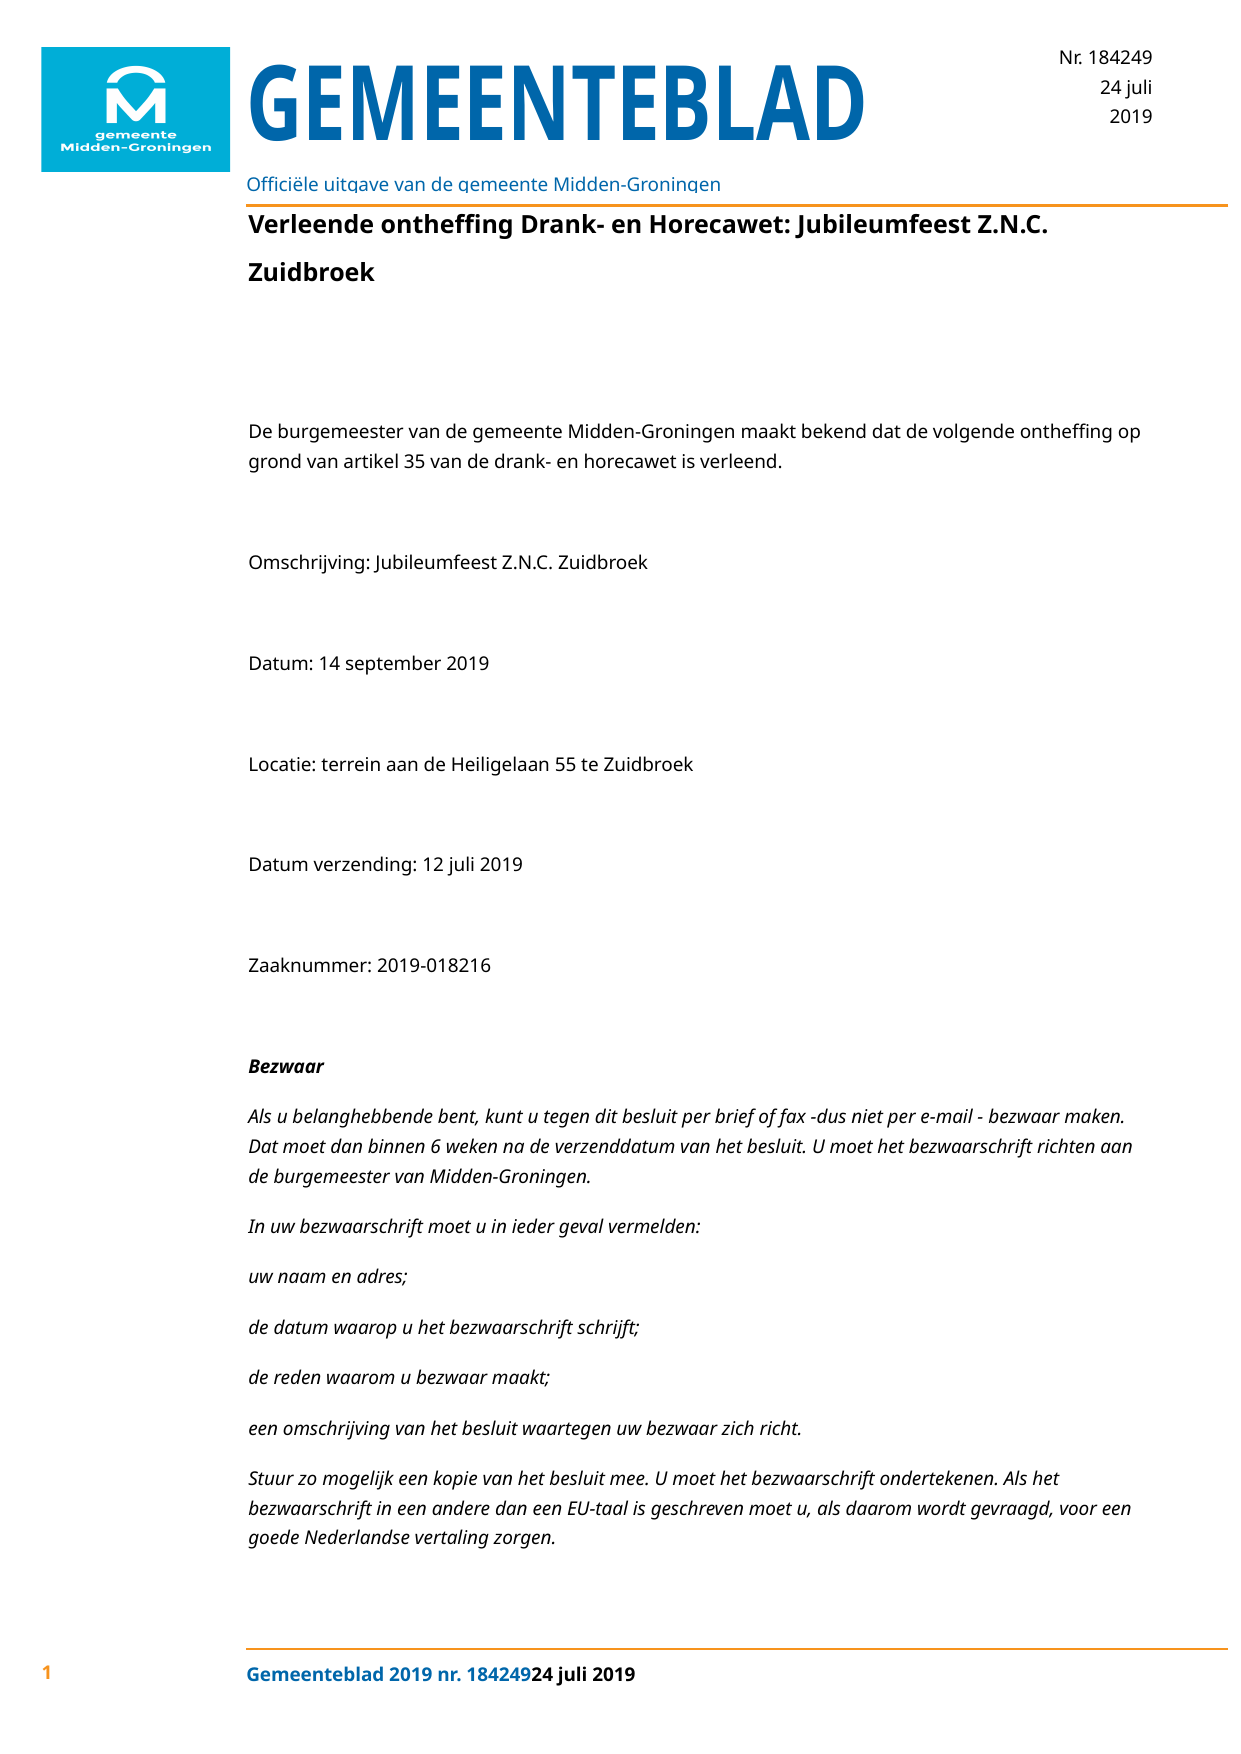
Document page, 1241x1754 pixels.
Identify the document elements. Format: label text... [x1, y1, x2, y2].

text uw naam en adres; [248, 1264, 1152, 1289]
picture [107, 89, 165, 122]
text Datum verzending: 12 juli 2019 [248, 852, 1152, 877]
text Bezwaar [248, 1053, 1152, 1079]
picture [184, 146, 190, 153]
text Datum: 14 september 2019 [248, 650, 1152, 676]
text een omschrijving van het besluit waartegen uw bezwaar zich richt. [248, 1415, 1152, 1441]
text de reden waarom u bezwaar maakt; [248, 1364, 1152, 1390]
text Locatie: terrein aan de Heiligelaan 55 te Zuidbroek [248, 751, 1152, 777]
text Zaaknummer: 2019-018216 [248, 952, 1152, 978]
text Stuur zo mogelijk een kopie van het besluit mee. U moet het bezwaarschrift ondertekenen. Als het bezwaarschrift in een andere dan een EU-taal is geschreven moet u, als daarom wordt gevraagd, voor een goede Nederlandse vertaling zorgen. [248, 1465, 1152, 1550]
text Als u belanghebbende bent, kunt u tegen dit besluit per brief of fax -dus niet per e-mail - bezwaar maken. Dat moet dan binnen 6 weken na de verzenddatum van het besluit. U moet het bezwaarschrift richten aan de burgemeester van Midden-Groningen. [248, 1104, 1152, 1189]
text De burgemeester van de gemeente Midden-Groningen maakt bekend dat de volgende ontheffing op grond van artikel 35 van de drank- en horecawet is verleend. [248, 419, 1152, 474]
text In uw bezwaarschrift moet u in ieder geval vermelden: [248, 1213, 1152, 1239]
text de datum waarop u het bezwaarschrift schrijft; [248, 1314, 1152, 1340]
text Verleende ontheffing Drank- en Horecawet: Jubileumfeest Z.N.C. Zuidbroek [248, 207, 1152, 288]
picture [108, 66, 164, 82]
text Omschrijving: Jubileumfeest Z.N.C. Zuidbroek [248, 549, 1152, 575]
